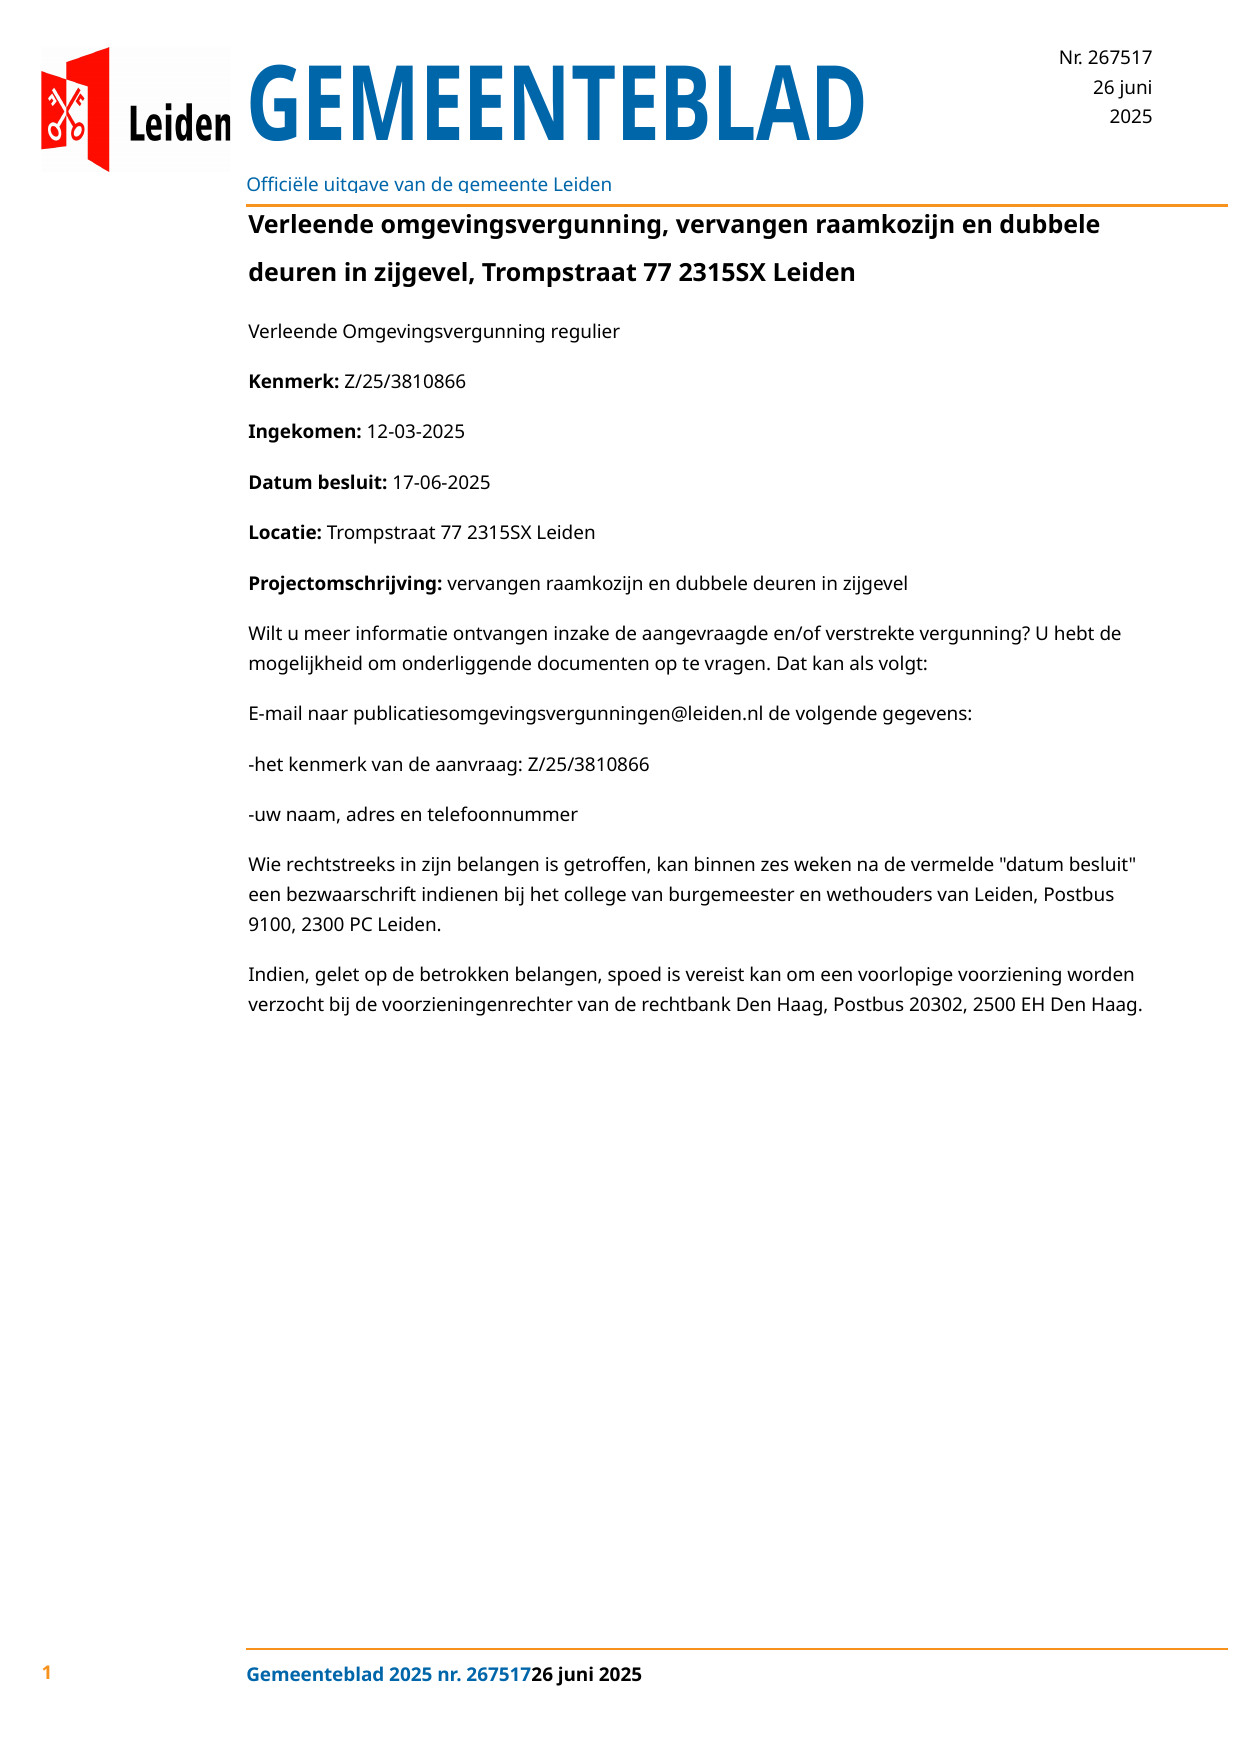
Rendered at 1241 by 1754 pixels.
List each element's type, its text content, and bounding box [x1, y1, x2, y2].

text Projectomschrijving: vervangen raamkozijn en dubbele deuren in zijgevel [248, 570, 1152, 596]
text Locatie: Trompstraat 77 2315SX Leiden [248, 519, 1152, 545]
text -het kenmerk van de aanvraag: Z/25/3810866 [248, 751, 1152, 777]
text Verleende Omgevingsvergunning regulier [248, 318, 1152, 344]
picture [41, 47, 231, 172]
text Ingekomen: 12-03-2025 [248, 419, 1152, 444]
text Wilt u meer informatie ontvangen inzake de aangevraagde en/of verstrekte vergunning? U hebt de mogelijkheid om onderliggende documenten op te vragen. Dat kan als volgt: [248, 620, 1152, 676]
text -uw naam, adres en telefoonnummer [248, 801, 1152, 827]
text Wie rechtstreeks in zijn belangen is getroffen, kan binnen zes weken na de vermelde "datum besluit" een bezwaarschrift indienen bij het college van burgemeester en wethouders van Leiden, Postbus 9100, 2300 PC Leiden. [248, 852, 1152, 937]
text Verleende omgevingsvergunning, vervangen raamkozijn en dubbele deuren in zijgevel, Trompstraat 77 2315SX Leiden [248, 207, 1152, 288]
text E-mail naar publicatiesomgevingsvergunningen@leiden.nl de volgende gegevens: [248, 700, 1152, 726]
text Kenmerk: Z/25/3810866 [248, 368, 1152, 394]
text Indien, gelet op de betrokken belangen, spoed is vereist kan om een voorlopige voorziening worden verzocht bij de voorzieningenrechter van de rechtbank Den Haag, Postbus 20302, 2500 EH Den Haag. [248, 961, 1152, 1017]
text Datum besluit: 17-06-2025 [248, 469, 1152, 495]
